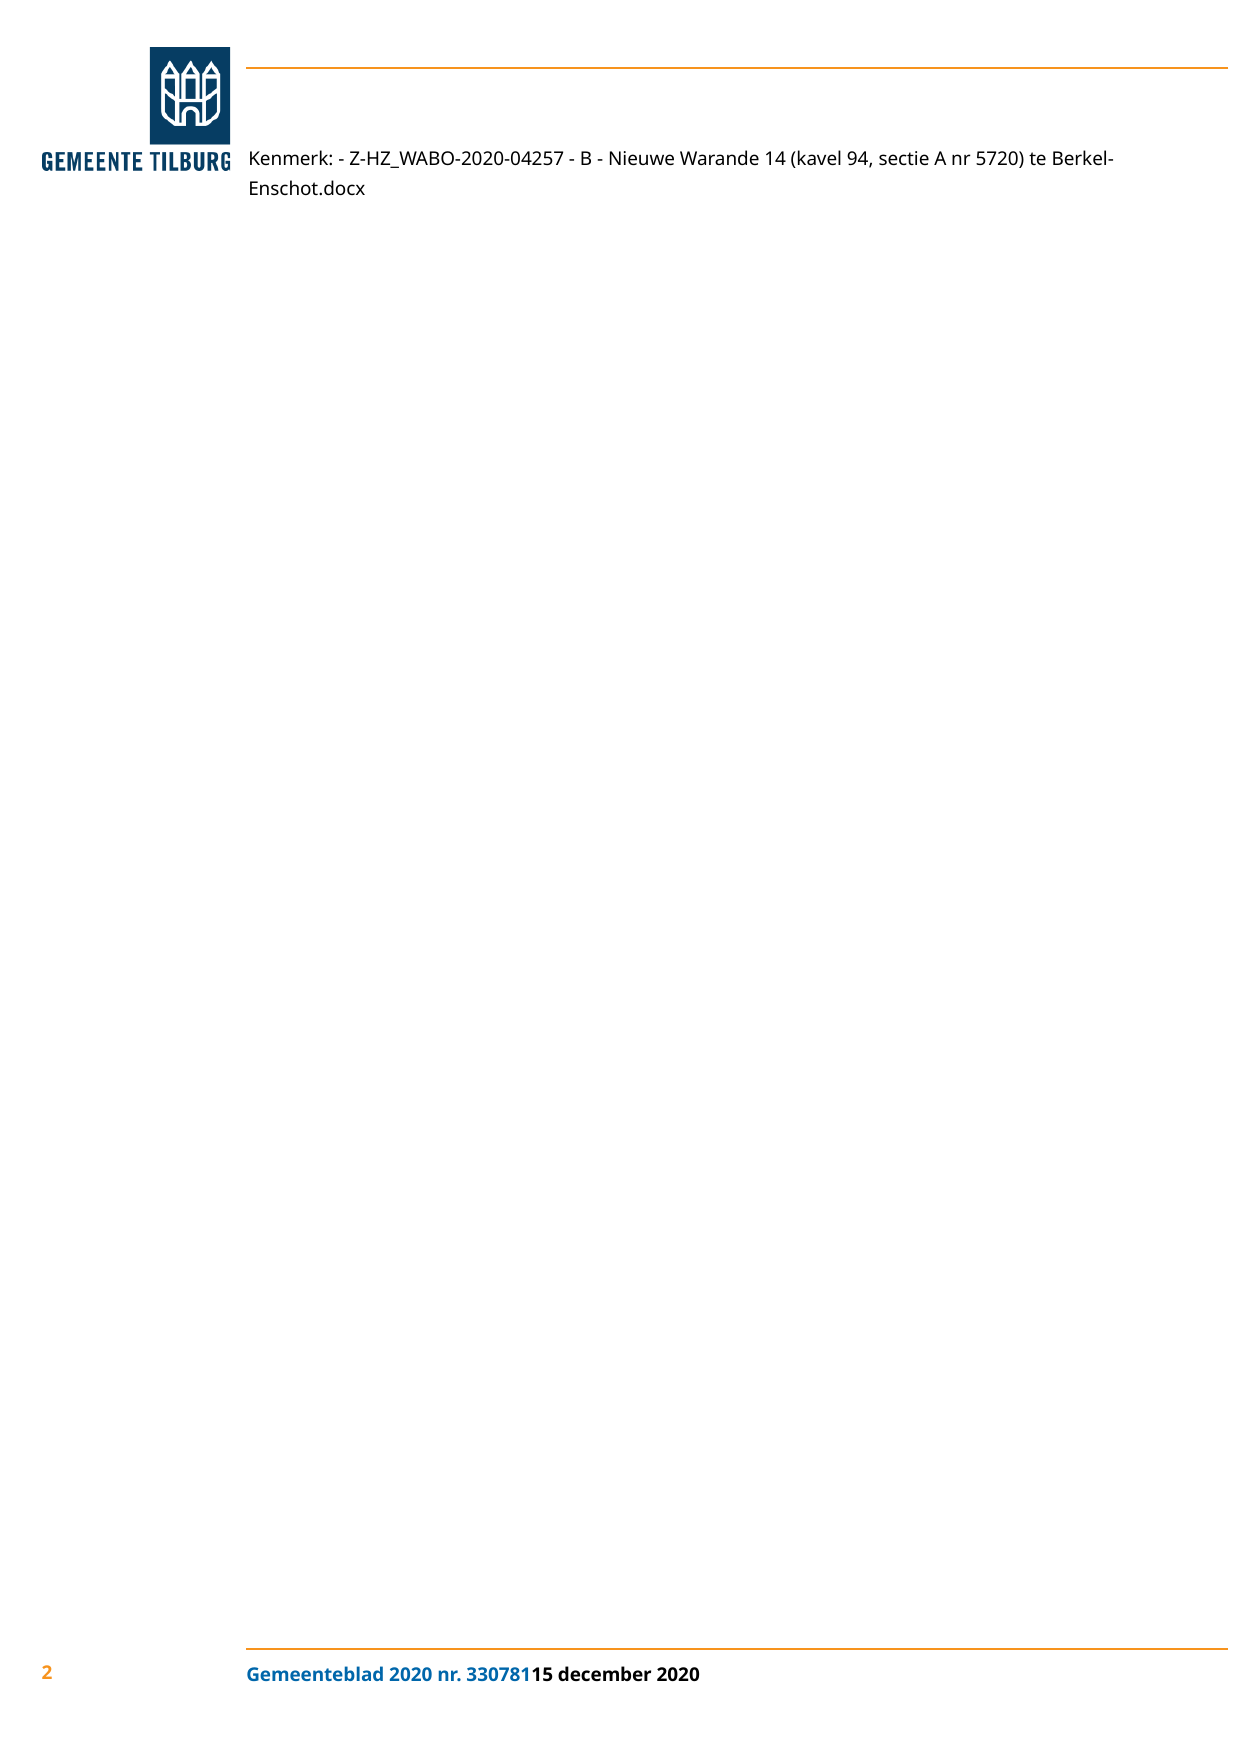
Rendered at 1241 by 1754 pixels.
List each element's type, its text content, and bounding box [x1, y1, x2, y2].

picture [41, 47, 231, 172]
text Kenmerk: - Z-HZ_WABO-2020-04257 - B - Nieuwe Warande 14 (kavel 94, sectie A nr 5720) te Berkel-Enschot.docx [248, 145, 1152, 201]
